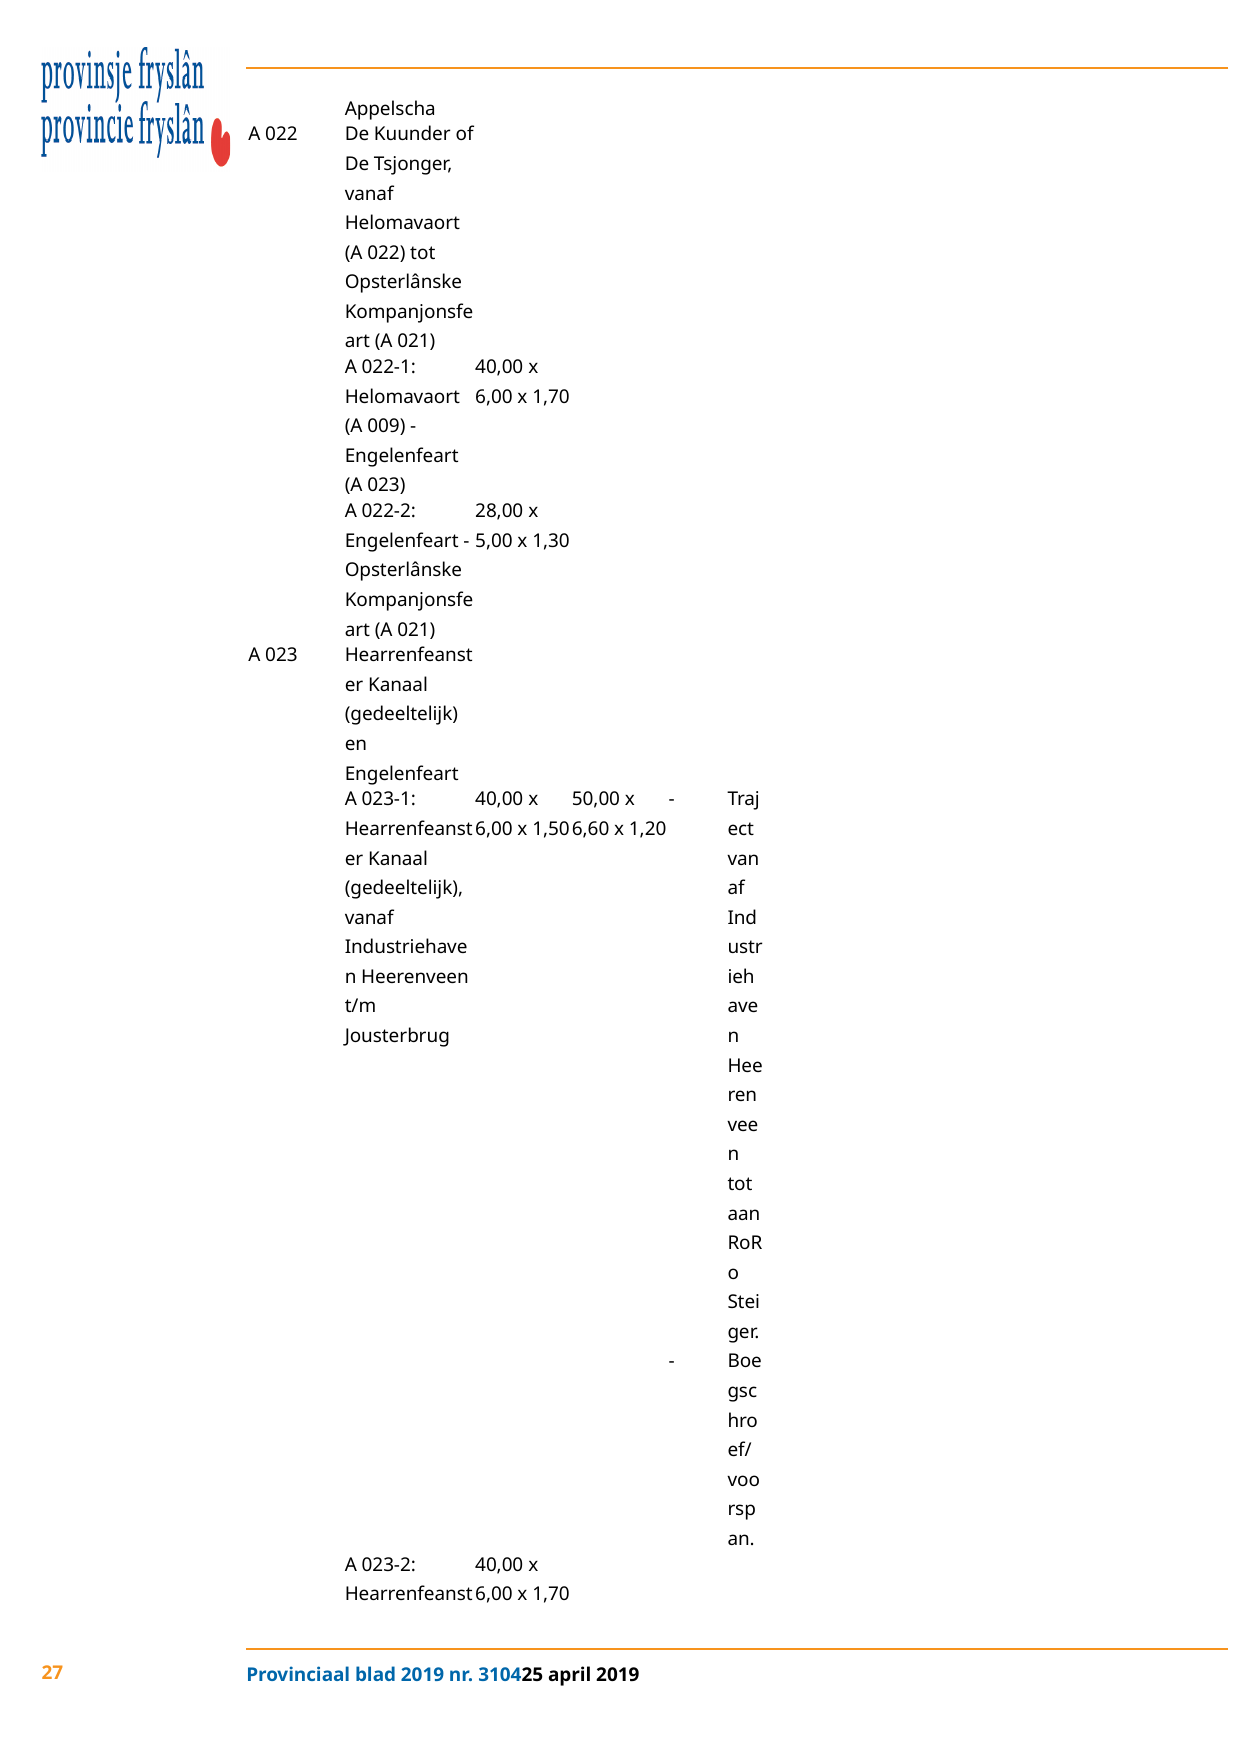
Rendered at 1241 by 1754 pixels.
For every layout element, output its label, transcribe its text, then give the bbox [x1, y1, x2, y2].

table_cell [475, 95, 572, 121]
table_cell [572, 353, 668, 497]
table_cell [668, 95, 765, 121]
table_cell 28,00 x 5,00 x 1,30 [475, 498, 572, 641]
table_cell [248, 95, 344, 121]
table_cell Traject vanaf Industriehaven Heerenveen tot aan RoRo Steiger. Boegschroef/ voorspan. [668, 786, 765, 1551]
table_cell [475, 121, 572, 353]
table_cell [572, 95, 668, 121]
table_cell 40,00 x 6,00 x 1,70 [475, 353, 572, 497]
table_cell [572, 498, 668, 641]
table_cell [572, 1551, 668, 1606]
table_cell A 022 [248, 121, 344, 641]
table_cell [572, 641, 668, 786]
table_cell [668, 498, 765, 641]
table_cell A 022-1: Helomavaort (A 009) - Engelenfeart (A 023) [345, 353, 475, 497]
table_cell A 023 [248, 641, 344, 1606]
table_cell A 023-2: Hearrenfeanst [345, 1551, 475, 1606]
table_cell [668, 121, 765, 353]
table_cell Hearrenfeanster Kanaal (gedeeltelijk) en Engelenfeart [345, 641, 475, 786]
table_cell Appelscha [345, 95, 475, 121]
table_cell 50,00 x 6,60 x 1,20 [572, 786, 668, 1551]
table_cell [668, 353, 765, 497]
table_cell De Kuunder of De Tsjonger, vanaf Helomavaort (A 022) tot Opsterlânske Kompanjonsfeart (A 021) [345, 121, 475, 353]
table_cell 40,00 x 6,00 x 1,70 [475, 1551, 572, 1606]
table_cell [668, 1551, 765, 1606]
table_cell [572, 121, 668, 353]
table_cell 40,00 x 6,00 x 1,50 [475, 786, 572, 1551]
table_cell [475, 641, 572, 786]
table_cell [668, 641, 765, 786]
table_cell A 023-1: Hearrenfeanster Kanaal (gedeeltelijk), vanaf Industriehaven Heerenveen t/m Jousterbrug [345, 786, 475, 1551]
picture [41, 47, 231, 172]
table_cell A 022-2: Engelenfeart - Opsterlânske Kompanjonsfeart (A 021) [345, 498, 475, 641]
